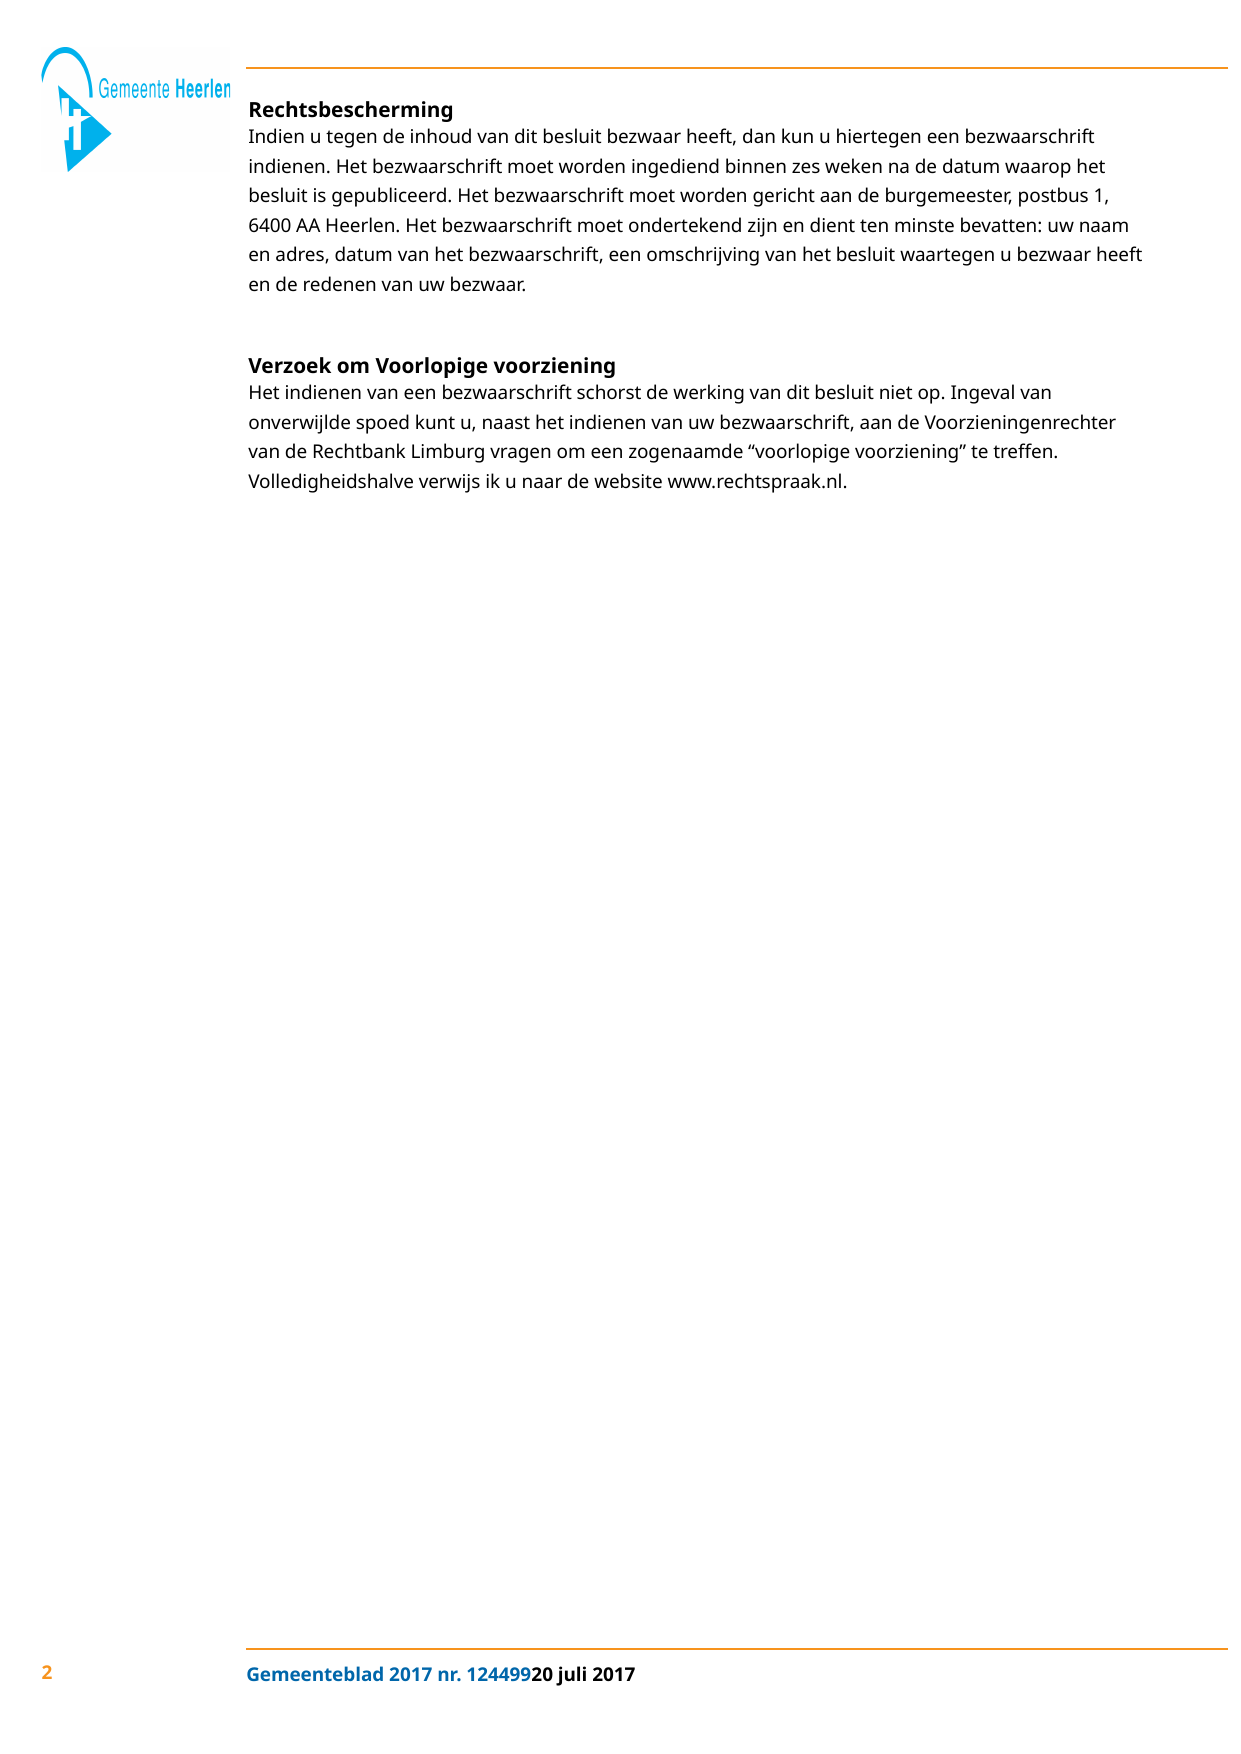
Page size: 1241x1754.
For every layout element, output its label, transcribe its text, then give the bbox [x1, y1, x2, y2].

text Verzoek om Voorlopige voorziening [248, 351, 1152, 379]
text Het indienen van een bezwaarschrift schorst de werking van dit besluit niet op. Ingeval van onverwijlde spoed kunt u, naast het indienen van uw bezwaarschrift, aan de Voorzieningenrechter van de Rechtbank Limburg vragen om een zogenaamde “voorlopige voorziening” te treffen. Volledigheidshalve verwijs ik u naar de website www.rechtspraak.nl. [248, 379, 1152, 494]
picture [41, 47, 58, 70]
text Indien u tegen de inhoud van dit besluit bezwaar heeft, dan kun u hiertegen een bezwaarschrift indienen. Het bezwaarschrift moet worden ingediend binnen zes weken na de datum waarop het besluit is gepubliceerd. Het bezwaarschrift moet worden gericht aan de burgemeester, postbus 1, 6400 AA Heerlen. Het bezwaarschrift moet ondertekend zijn en dient ten minste bevatten: uw naam en adres, datum van het bezwaarschrift, een omschrijving van het besluit waartegen u bezwaar heeft en de redenen van uw bezwaar. [248, 123, 1152, 297]
picture [41, 47, 231, 172]
text Rechtsbescherming [248, 95, 1152, 123]
